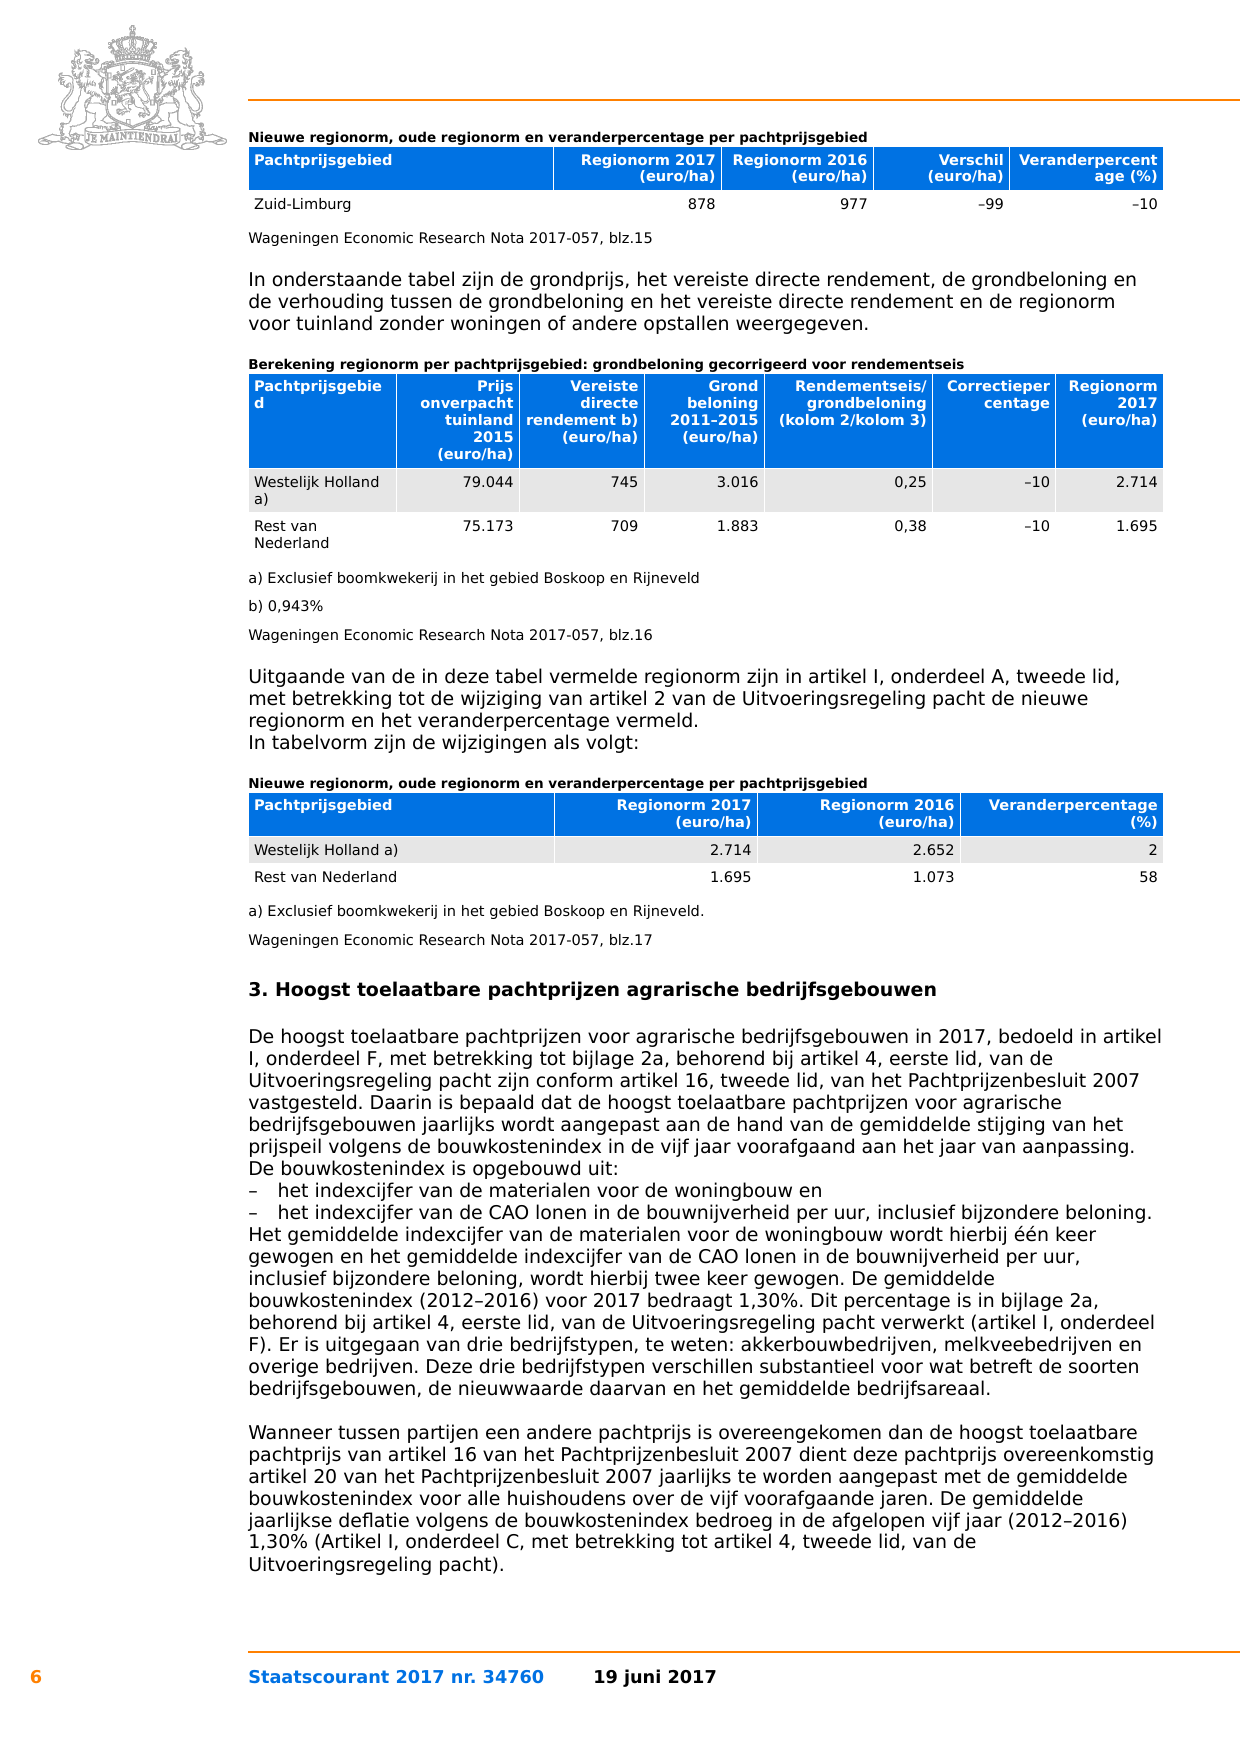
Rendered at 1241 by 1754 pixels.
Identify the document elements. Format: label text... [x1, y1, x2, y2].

table_cell Veranderpercentage (%) [961, 793, 1163, 836]
table_cell Regionorm 2016 (euro/ha) [722, 147, 873, 190]
table_cell 0,38 [765, 513, 932, 557]
text – het indexcijfer van de CAO lonen in de bouwnijverheid per uur, inclusief bijzondere beloning. [248, 1202, 1163, 1224]
table_cell 1.883 [645, 513, 764, 557]
table_cell 2.714 [1056, 469, 1163, 512]
table_cell Veranderpercentage (%) [1010, 147, 1163, 190]
table_cell Rest van Nederland [249, 864, 554, 891]
table_cell 3.016 [645, 469, 764, 512]
table_cell Grond beloning 2011–2015 (euro/ha) [645, 374, 764, 468]
table_cell Zuid-Limburg [249, 191, 553, 217]
text In onderstaande tabel zijn de grondprijs, het vereiste directe rendement, de grondbeloning en de verhouding tussen de grondbeloning en het vereiste directe rendement en de regionorm voor tuinland zonder woningen of andere opstallen weergegeven. [248, 269, 1163, 335]
table_cell –10 [933, 469, 1055, 512]
table_cell Westelijk Holland a) [249, 469, 396, 512]
table_cell 79.044 [397, 469, 519, 512]
text Het gemiddelde indexcijfer van de materialen voor de woningbouw wordt hierbij één keer gewogen en het gemiddelde indexcijfer van de CAO lonen in de bouwnijverheid per uur, inclusief bijzondere beloning, wordt hierbij twee keer gewogen. De gemiddelde bouwkostenindex (2012–2016) voor 2017 bedraagt 1,30%. Dit percentage is in bijlage 2a, behorend bij artikel 4, eerste lid, van de Uitvoeringsregeling pacht verwerkt (artikel I, onderdeel F). Er is uitgegaan van drie bedrijfstypen, te weten: akkerbouwbedrijven, melkveebedrijven en overige bedrijven. Deze drie bedrijfstypen verschillen substantieel voor wat betreft de soorten bedrijfsgebouwen, de nieuwwaarde daarvan en het gemiddelde bedrijfsareaal. [248, 1224, 1163, 1400]
table_cell Regionorm 2016 (euro/ha) [758, 793, 960, 836]
table_header Nieuwe regionorm, oude regionorm en veranderpercentage per pachtprijsgebied [248, 776, 1163, 791]
table_cell Wageningen Economic Research Nota 2017-057, blz.15 [248, 219, 1163, 247]
table_cell Verschil (euro/ha) [874, 147, 1009, 190]
table_cell 0,25 [765, 469, 932, 512]
table_cell Regionorm 2017 (euro/ha) [554, 147, 721, 190]
table_cell 75.173 [397, 513, 519, 557]
table_cell 1.695 [555, 864, 757, 891]
table_cell –10 [1010, 191, 1163, 217]
table_cell Pachtprijsgebied [249, 147, 553, 190]
table_cell 2.652 [758, 837, 960, 863]
table_cell Regionorm 2017 (euro/ha) [555, 793, 757, 836]
table_cell 878 [554, 191, 721, 217]
table_cell Rendementseis/grondbeloning (kolom 2/kolom 3) [765, 374, 932, 468]
table_cell 58 [961, 864, 1163, 891]
subtitle 3. Hoogst toelaatbare pachtprijzen agrarische bedrijfsgebouwen [248, 979, 1163, 1001]
table_cell 745 [520, 469, 644, 512]
table_cell –10 [933, 513, 1055, 557]
table_cell Rest van Nederland [249, 513, 396, 557]
text – het indexcijfer van de materialen voor de woningbouw en [248, 1180, 1163, 1202]
table_cell 1.695 [1056, 513, 1163, 557]
table_cell 977 [722, 191, 873, 217]
text In tabelvorm zijn de wijzigingen als volgt: [248, 732, 1163, 754]
table_cell Westelijk Holland a) [249, 837, 554, 863]
text De hoogst toelaatbare pachtprijzen voor agrarische bedrijfsgebouwen in 2017, bedoeld in artikel I, onderdeel F, met betrekking tot bijlage 2a, behorend bij artikel 4, eerste lid, van de Uitvoeringsregeling pacht zijn conform artikel 16, tweede lid, van het Pachtprijzenbesluit 2007 vastgesteld. Daarin is bepaald dat de hoogst toelaatbare pachtprijzen voor agrarische bedrijfsgebouwen jaarlijks wordt aangepast aan de hand van de gemiddelde stijging van het prijspeil volgens de bouwkostenindex in de vijf jaar voorafgaand aan het jaar van aanpassing. De bouwkostenindex is opgebouwd uit: [248, 1026, 1163, 1180]
table_cell 1.073 [758, 864, 960, 891]
table_cell 709 [520, 513, 644, 557]
table_cell –99 [874, 191, 1009, 217]
table_cell 2 [961, 837, 1163, 863]
table_cell Pachtprijsgebied [249, 374, 396, 468]
table_cell 2.714 [555, 837, 757, 863]
table_header Berekening regionorm per pachtprijsgebied: grondbeloning gecorrigeerd voor rendementseis [248, 357, 1163, 373]
table_cell Prijs onverpacht tuinland 2015 (euro/ha) [397, 374, 519, 468]
table_cell Pachtprijsgebied [249, 793, 554, 836]
table_header Nieuwe regionorm, oude regionorm en veranderpercentage per pachtprijsgebied [248, 130, 1163, 146]
table_cell Correctiepercentage [933, 374, 1055, 468]
table_cell Regionorm 2017 (euro/ha) [1056, 374, 1163, 468]
text Wanneer tussen partijen een andere pachtprijs is overeengekomen dan de hoogst toelaatbare pachtprijs van artikel 16 van het Pachtprijzenbesluit 2007 dient deze pachtprijs overeenkomstig artikel 20 van het Pachtprijzenbesluit 2007 jaarlijks te worden aangepast met de gemiddelde bouwkostenindex voor alle huishoudens over de vijf voorafgaande jaren. De gemiddelde jaarlijkse deflatie volgens de bouwkostenindex bedroeg in de afgelopen vijf jaar (2012–2016) 1,30% (Artikel I, onderdeel C, met betrekking tot artikel 4, tweede lid, van de Uitvoeringsregeling pacht). [248, 1422, 1163, 1575]
picture [38, 25, 227, 150]
text Uitgaande van de in deze tabel vermelde regionorm zijn in artikel I, onderdeel A, tweede lid, met betrekking tot de wijziging van artikel 2 van de Uitvoeringsregeling pacht de nieuwe regionorm en het veranderpercentage vermeld. [248, 666, 1163, 732]
table_cell Vereiste directe rendement b) (euro/ha) [520, 374, 644, 468]
table_cell a) Exclusief boomkwekerij in het gebied Boskoop en Rijneveld. Wageningen Economic Research Nota 2017-057, blz.17 [248, 892, 1163, 949]
table_cell a) Exclusief boomkwekerij in het gebied Boskoop en Rijneveld b) 0,943% Wageningen Economic Research Nota 2017-057, blz.16 [248, 558, 1163, 644]
